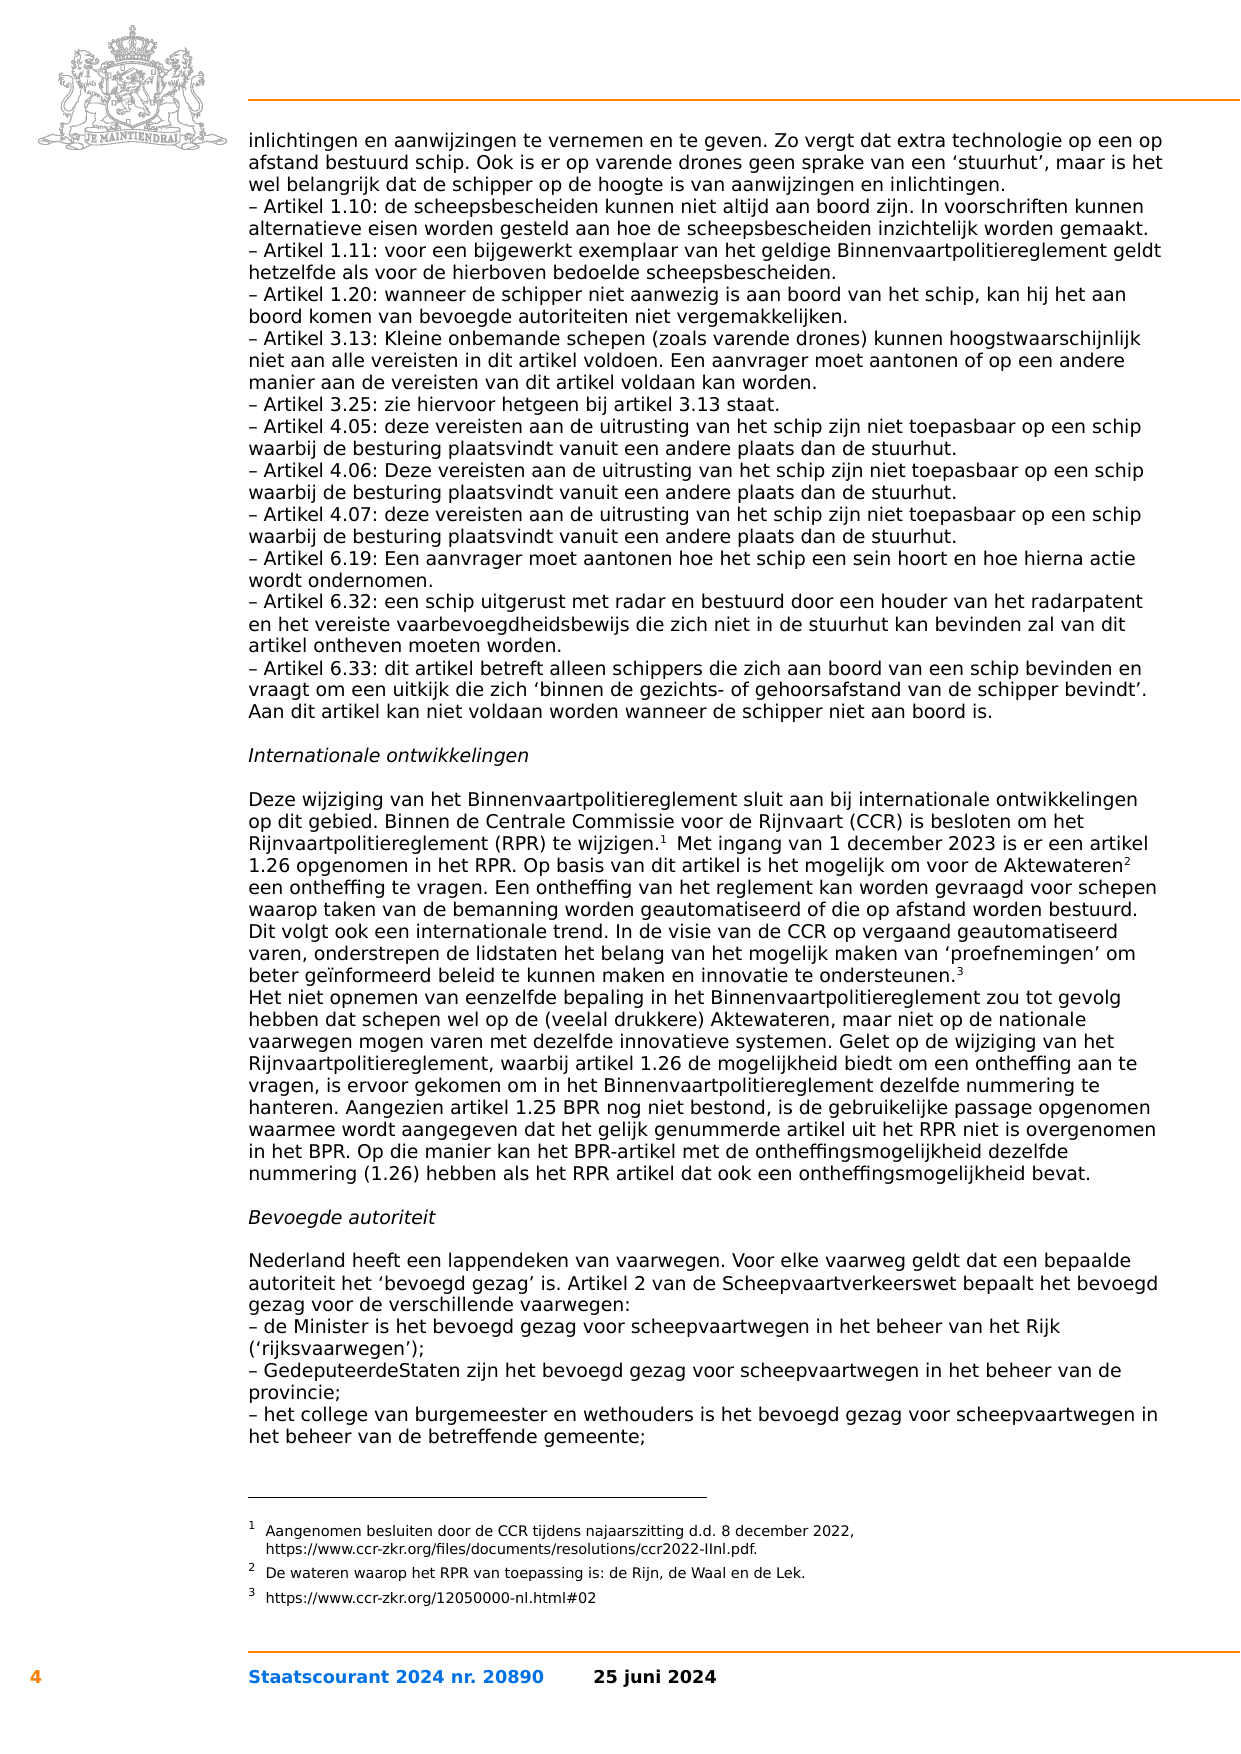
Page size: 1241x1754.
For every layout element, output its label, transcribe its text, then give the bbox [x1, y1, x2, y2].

text Het niet opnemen van eenzelfde bepaling in het Binnenvaartpolitiereglement zou tot gevolg hebben dat schepen wel op de (veelal drukkere) Aktewateren, maar niet op de nationale vaarwegen mogen varen met dezelfde innovatieve systemen. Gelet op de wijziging van het Rijnvaartpolitiereglement, waarbij artikel 1.26 de mogelijkheid biedt om een ontheffing aan te vragen, is ervoor gekomen om in het Binnenvaartpolitiereglement dezelfde nummering te hanteren. Aangezien artikel 1.25 BPR nog niet bestond, is de gebruikelijke passage opgenomen waarmee wordt aangegeven dat het gelijk genummerde artikel uit het RPR niet is overgenomen in het BPR. Op die manier kan het BPR-artikel met de ontheffingsmogelijkheid dezelfde nummering (1.26) hebben als het RPR artikel dat ook een ontheffingsmogelijkheid bevat. [248, 987, 1163, 1185]
text – Artikel 3.13: Kleine onbemande schepen (zoals varende drones) kunnen hoogstwaarschijnlijk niet aan alle vereisten in dit artikel voldoen. Een aanvrager moet aantonen of op een andere manier aan de vereisten van dit artikel voldaan kan worden. [248, 328, 1163, 394]
text Aangenomen besluiten door de CCR tijdens najaarszitting d.d. 8 december 2022, https://www.ccr-zkr.org/files/documents/resolutions/ccr2022-IInl.pdf. [248, 1519, 1163, 1558]
subtitle Internationale ontwikkelingen [248, 745, 1163, 767]
text – Artikel 6.19: Een aanvrager moet aantonen hoe het schip een sein hoort en hoe hierna actie wordt ondernomen. [248, 547, 1163, 591]
picture [38, 25, 227, 150]
text – Artikel 3.25: zie hiervoor hetgeen bij artikel 3.13 staat. [248, 394, 1163, 416]
text – Artikel 1.11: voor een bijgewerkt exemplaar van het geldige Binnenvaartpolitiereglement geldt hetzelfde als voor de hierboven bedoelde scheepsbescheiden. [248, 240, 1163, 284]
text https://www.ccr-zkr.org/12050000-nl.html#02 [248, 1586, 1163, 1608]
text – GedeputeerdeStaten zijn het bevoegd gezag voor scheepvaartwegen in het beheer van de provincie; [248, 1360, 1163, 1404]
text inlichtingen en aanwijzingen te vernemen en te geven. Zo vergt dat extra technologie op een op afstand bestuurd schip. Ook is er op varende drones geen sprake van een ‘stuurhut’, maar is het wel belangrijk dat de schipper op de hoogte is van aanwijzingen en inlichtingen. [248, 130, 1163, 196]
text – het college van burgemeester en wethouders is het bevoegd gezag voor scheepvaartwegen in het beheer van de betreffende gemeente; [248, 1404, 1163, 1448]
text – Artikel 4.06: Deze vereisten aan de uitrusting van het schip zijn niet toepasbaar op een schip waarbij de besturing plaatsvindt vanuit een andere plaats dan de stuurhut. [248, 459, 1163, 503]
text – Artikel 4.07: deze vereisten aan de uitrusting van het schip zijn niet toepasbaar op een schip waarbij de besturing plaatsvindt vanuit een andere plaats dan de stuurhut. [248, 503, 1163, 547]
text – Artikel 6.33: dit artikel betreft alleen schippers die zich aan boord van een schip bevinden en vraagt om een uitkijk die zich ‘binnen de gezichts- of gehoorsafstand van de schipper bevindt’. Aan dit artikel kan niet voldaan worden wanneer de schipper niet aan boord is. [248, 657, 1163, 723]
text Nederland heeft een lappendeken van vaarwegen. Voor elke vaarweg geldt dat een bepaalde autoriteit het ‘bevoegd gezag’ is. Artikel 2 van de Scheepvaartverkeerswet bepaalt het bevoegd gezag voor de verschillende vaarwegen: [248, 1250, 1163, 1316]
text – Artikel 6.32: een schip uitgerust met radar en bestuurd door een houder van het radarpatent en het vereiste vaarbevoegdheidsbewijs die zich niet in de stuurhut kan bevinden zal van dit artikel ontheven moeten worden. [248, 591, 1163, 657]
text – de Minister is het bevoegd gezag voor scheepvaartwegen in het beheer van het Rijk (‘rijksvaarwegen’); [248, 1316, 1163, 1360]
text – Artikel 1.20: wanneer de schipper niet aanwezig is aan boord van het schip, kan hij het aan boord komen van bevoegde autoriteiten niet vergemakkelijken. [248, 284, 1163, 328]
text – Artikel 4.05: deze vereisten aan de uitrusting van het schip zijn niet toepasbaar op een schip waarbij de besturing plaatsvindt vanuit een andere plaats dan de stuurhut. [248, 416, 1163, 459]
text De wateren waarop het RPR van toepassing is: de Rijn, de Waal en de Lek. [248, 1561, 1163, 1583]
text Deze wijziging van het Binnenvaartpolitiereglement sluit aan bij internationale ontwikkelingen op dit gebied. Binnen de Centrale Commissie voor de Rijnvaart (CCR) is besloten om het Rijnvaartpolitiereglement (RPR) te wijzigen. Met ingang van 1 december 2023 is er een artikel 1.26 opgenomen in het RPR. Op basis van dit artikel is het mogelijk om voor de Aktewateren een ontheffing te vragen. Een ontheffing van het reglement kan worden gevraagd voor schepen waarop taken van de bemanning worden geautomatiseerd of die op afstand worden bestuurd. Dit volgt ook een internationale trend. In de visie van de CCR op vergaand geautomatiseerd varen, onderstrepen de lidstaten het belang van het mogelijk maken van ‘proefnemingen’ om beter geïnformeerd beleid te kunnen maken en innovatie te ondersteunen. [248, 789, 1163, 987]
subtitle Bevoegde autoriteit [248, 1207, 1163, 1228]
text – Artikel 1.10: de scheepsbescheiden kunnen niet altijd aan boord zijn. In voorschriften kunnen alternatieve eisen worden gesteld aan hoe de scheepsbescheiden inzichtelijk worden gemaakt. [248, 196, 1163, 240]
